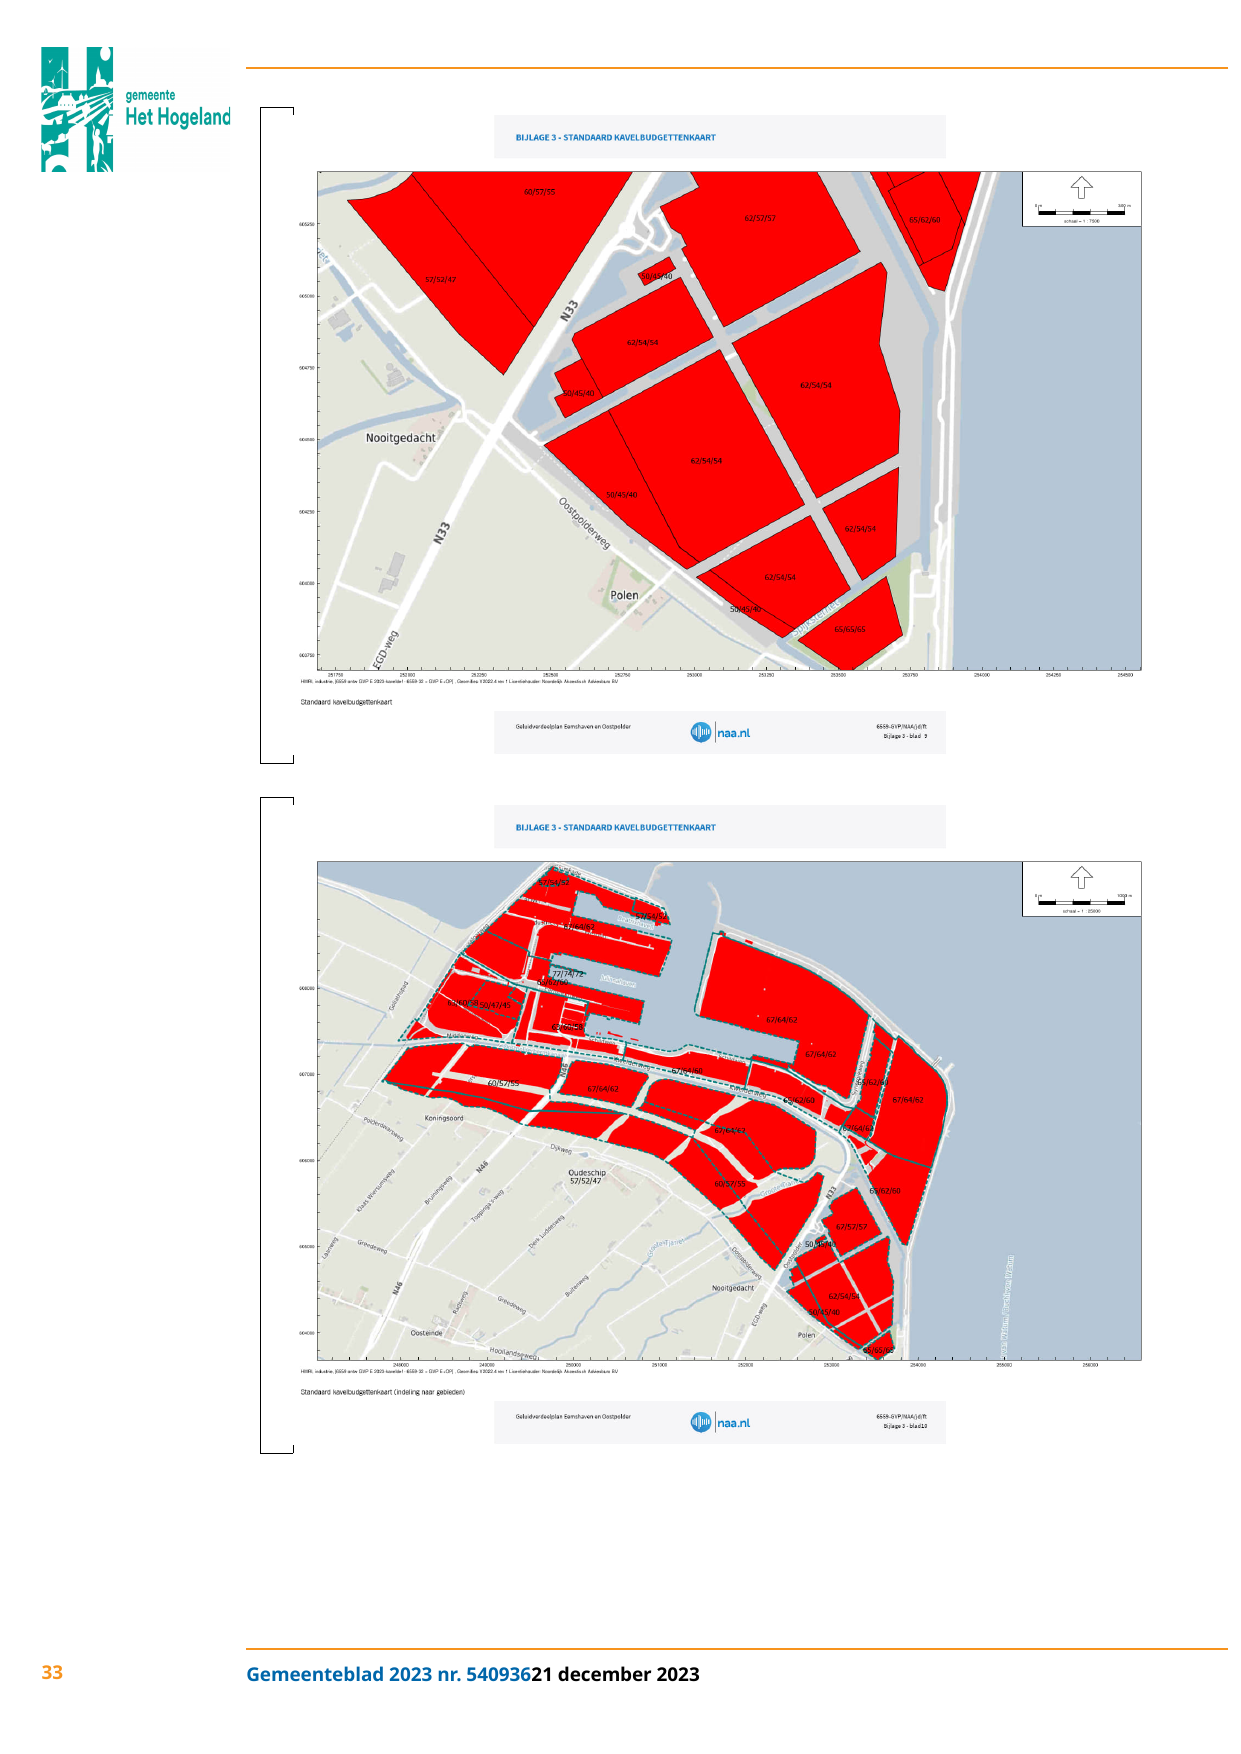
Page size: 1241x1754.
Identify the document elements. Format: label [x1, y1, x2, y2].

picture [268, 805, 1173, 1445]
picture [41, 47, 231, 172]
picture [268, 115, 1173, 755]
